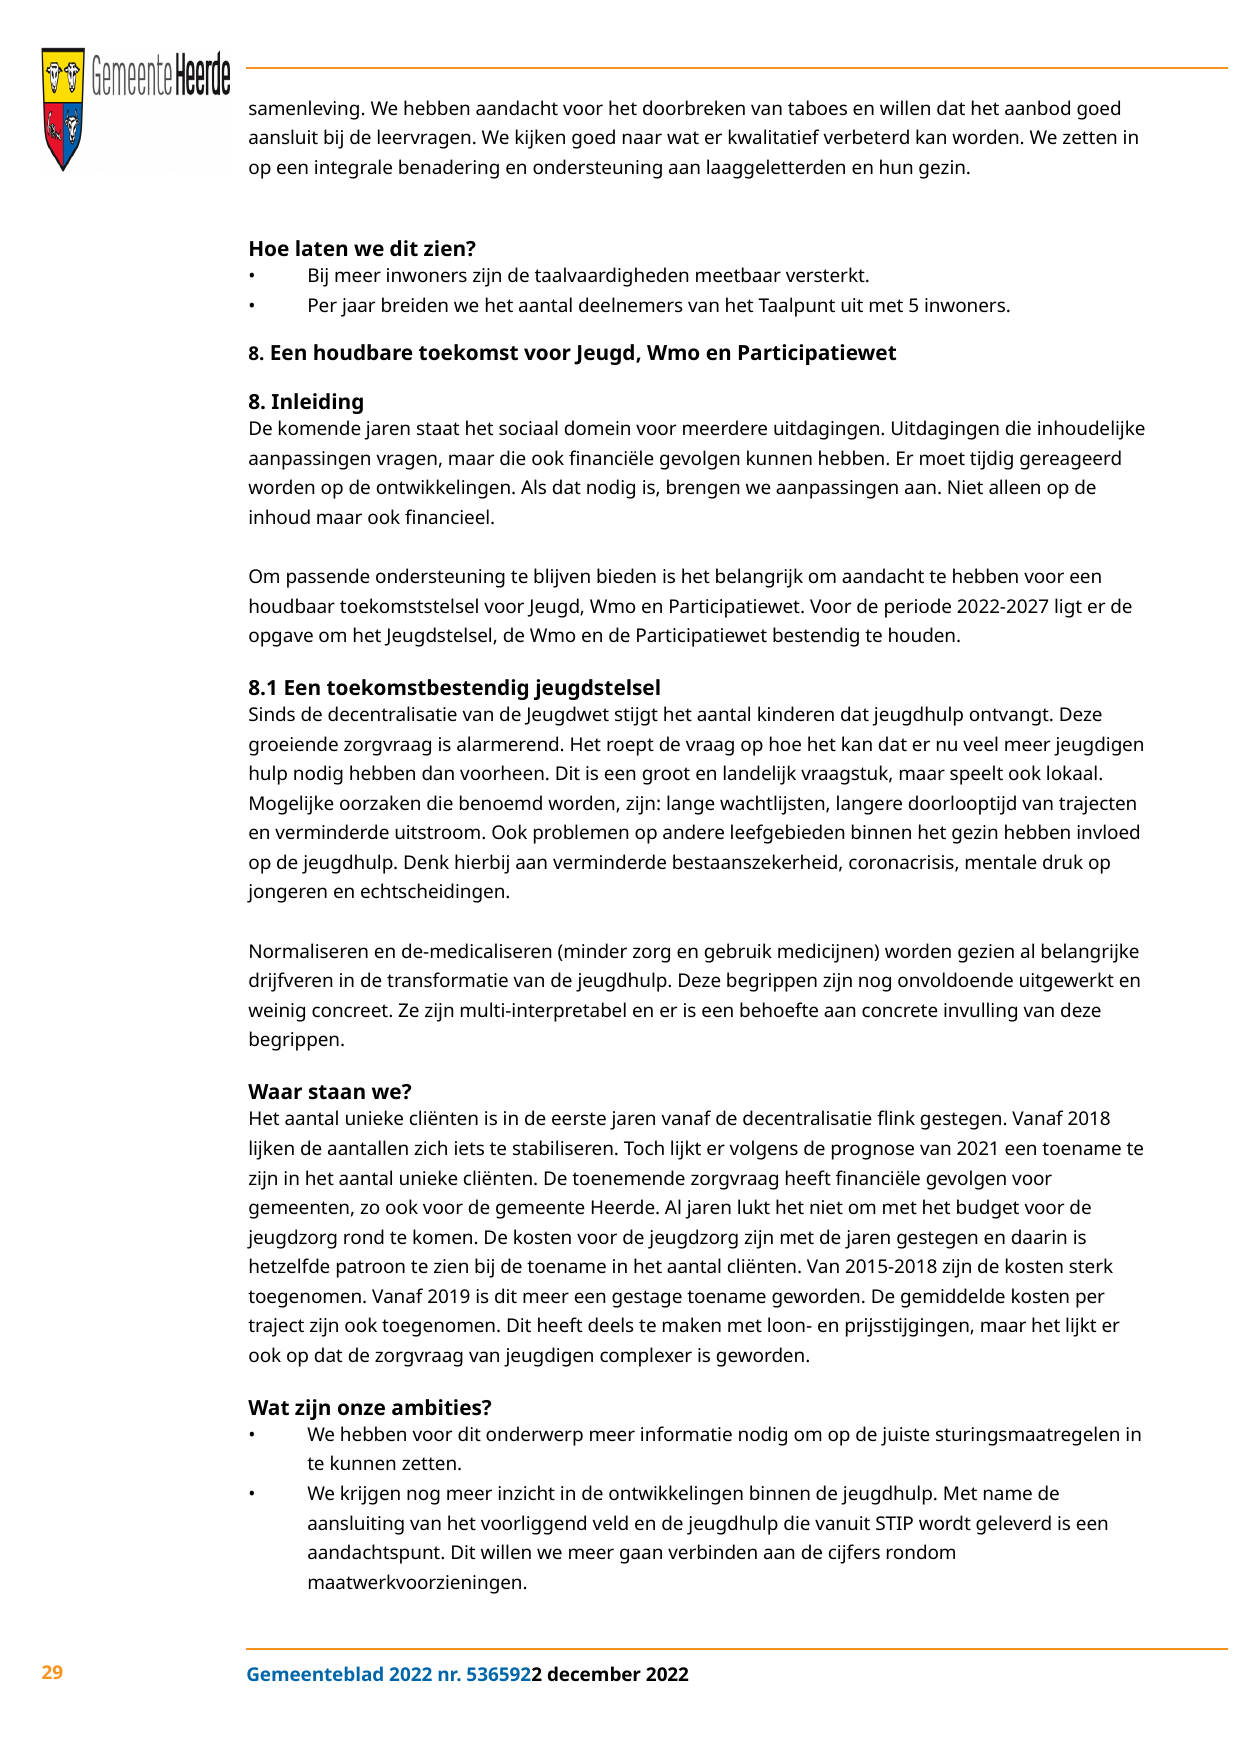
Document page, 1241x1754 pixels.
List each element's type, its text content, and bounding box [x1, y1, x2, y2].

text Om passende ondersteuning te blijven bieden is het belangrijk om aandacht te hebben voor een houdbaar toekomststelsel voor Jeugd, Wmo en Participatiewet. Voor de periode 2022-2027 ligt er de opgave om het Jeugdstelsel, de Wmo en de Participatiewet bestendig te houden. [248, 563, 1152, 648]
text Wat zijn onze ambities? [248, 1393, 1152, 1421]
text samenleving. We hebben aandacht voor het doorbreken van taboes en willen dat het aanbod goed aansluit bij de leervragen. We kijken goed naar wat er kwalitatief verbeterd kan worden. We zetten in op een integrale benadering en ondersteuning aan laaggeletterden en hun gezin. [248, 95, 1152, 180]
text Waar staan we? [248, 1077, 1152, 1106]
text 8. Een houdbare toekomst voor Jeugd, Wmo en Participatiewet [248, 338, 1152, 366]
text Het aantal unieke cliënten is in de eerste jaren vanaf de decentralisatie flink gestegen. Vanaf 2018 lijken de aantallen zich iets te stabiliseren. Toch lijkt er volgens de prognose van 2021 een toename te zijn in het aantal unieke cliënten. De toenemende zorgvraag heeft financiële gevolgen voor gemeenten, zo ook voor de gemeente Heerde. Al jaren lukt het niet om met het budget voor de jeugdzorg rond te komen. De kosten voor de jeugdzorg zijn met de jaren gestegen en daarin is hetzelfde patroon te zien bij de toename in het aantal cliënten. Van 2015-2018 zijn de kosten sterk toegenomen. Vanaf 2019 is dit meer een gestage toename geworden. De gemiddelde kosten per traject zijn ook toegenomen. Dit heeft deels te maken met loon- en prijsstijgingen, maar het lijkt er ook op dat de zorgvraag van jeugdigen complexer is geworden. [248, 1106, 1152, 1368]
text De komende jaren staat het sociaal domein voor meerdere uitdagingen. Uitdagingen die inhoudelijke aanpassingen vragen, maar die ook financiële gevolgen kunnen hebben. Er moet tijdig gereageerd worden op de ontwikkelingen. Als dat nodig is, brengen we aanpassingen aan. Niet alleen op de inhoud maar ook financieel. [248, 415, 1152, 530]
picture [41, 47, 231, 172]
text 8. Inleiding [248, 387, 1152, 415]
text 8.1 Een toekomstbestendig jeugdstelsel [248, 673, 1152, 701]
text Normaliseren en de-medicaliseren (minder zorg en gebruik medicijnen) worden gezien al belangrijke drijfveren in de transformatie van de jeugdhulp. Deze begrippen zijn nog onvoldoende uitgewerkt en weinig concreet. Ze zijn multi-interpretabel en er is een behoefte aan concrete invulling van deze begrippen. [248, 938, 1152, 1052]
list We krijgen nog meer inzicht in de ontwikkelingen binnen de jeugdhulp. Met name de aansluiting van het voorliggend veld en de jeugdhulp die vanuit STIP wordt geleverd is een aandachtspunt. Dit willen we meer gaan verbinden aan de cijfers rondom maatwerkvoorzieningen. [248, 1480, 1152, 1595]
list Per jaar breiden we het aantal deelnemers van het Taalpunt uit met 5 inwoners. [248, 292, 1152, 318]
text Hoe laten we dit zien? [248, 234, 1152, 262]
list We hebben voor dit onderwerp meer informatie nodig om op de juiste sturingsmaatregelen in te kunnen zetten. [248, 1421, 1152, 1476]
list Bij meer inwoners zijn de taalvaardigheden meetbaar versterkt. [248, 262, 1152, 288]
text Sinds de decentralisatie van de Jeugdwet stijgt het aantal kinderen dat jeugdhulp ontvangt. Deze groeiende zorgvraag is alarmerend. Het roept de vraag op hoe het kan dat er nu veel meer jeugdigen hulp nodig hebben dan voorheen. Dit is een groot en landelijk vraagstuk, maar speelt ook lokaal. Mogelijke oorzaken die benoemd worden, zijn: lange wachtlijsten, langere doorlooptijd van trajecten en verminderde uitstroom. Ook problemen op andere leefgebieden binnen het gezin hebben invloed op de jeugdhulp. Denk hierbij aan verminderde bestaanszekerheid, coronacrisis, mentale druk op jongeren en echtscheidingen. [248, 701, 1152, 904]
